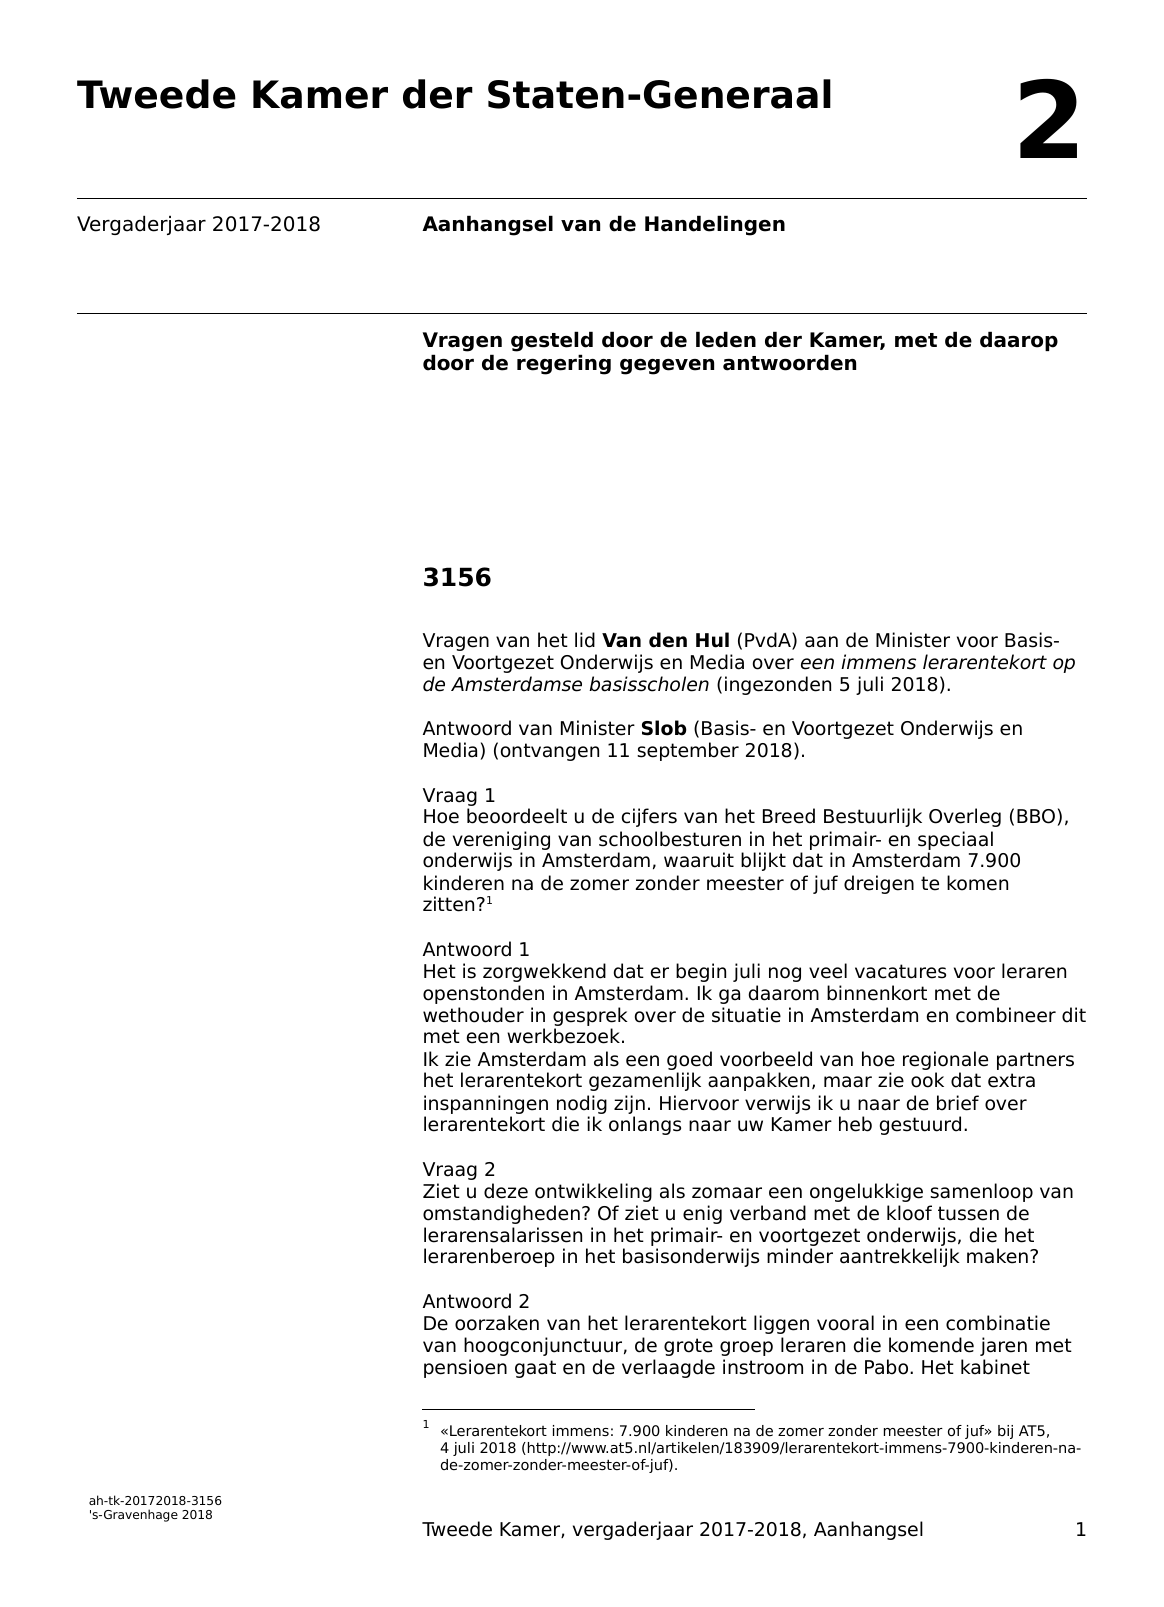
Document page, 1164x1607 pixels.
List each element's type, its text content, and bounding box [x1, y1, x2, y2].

table_cell [77, 314, 422, 375]
text Antwoord 1 [422, 938, 1087, 961]
text Vragen van het lid Van den Hul (PvdA) aan de Minister voor Basis- en Voortgezet Onderwijs en Media over een immens lerarentekort op de Amsterdamse basisscholen (ingezonden 5 juli 2018). [422, 630, 1087, 696]
table_cell Vragen gesteld door de leden der Kamer, met de daarop door de regering gegeven antwoorden [422, 314, 1087, 375]
text 3156 [422, 563, 1087, 592]
table_cell Aanhangsel van de Handelingen [422, 199, 1087, 313]
text Antwoord 2 [422, 1291, 1087, 1313]
text Ziet u deze ontwikkeling als zomaar een ongelukkige samenloop van omstandigheden? Of ziet u enig verband met de kloof tussen de lerarensalarissen in het primair- en voortgezet onderwijs, die het lerarenberoep in het basisonderwijs minder aantrekkelijk maken? [422, 1181, 1087, 1268]
text ah-tk-20172018-3156 [88, 1494, 323, 1508]
text Vraag 1 [422, 784, 1087, 806]
text «Lerarentekort immens: 7.900 kinderen na de zomer zonder meester of juf» bij AT5, 4 juli 2018 (http://www.at5.nl/artikelen/183909/lerarentekort-immens-7900-kinderen-na-de-zomer-zonder-meester-of-juf). [422, 1418, 1087, 1474]
text Het is zorgwekkend dat er begin juli nog veel vacatures voor leraren openstonden in Amsterdam. Ik ga daarom binnenkort met de wethouder in gesprek over de situatie in Amsterdam en combineer dit met een werkbezoek. [422, 961, 1087, 1048]
table_header 2 [886, 59, 1087, 198]
text Vraag 2 [422, 1158, 1087, 1181]
table_cell Vergaderjaar 2017-2018 [77, 199, 422, 313]
text Ik zie Amsterdam als een goed voorbeeld van hoe regionale partners het lerarentekort gezamenlijk aanpakken, maar zie ook dat extra inspanningen nodig zijn. Hiervoor verwijs ik u naar de brief over lerarentekort die ik onlangs naar uw Kamer heb gestuurd. [422, 1048, 1087, 1136]
table_header Tweede Kamer der Staten-Generaal [77, 59, 886, 198]
text De oorzaken van het lerarentekort liggen vooral in een combinatie van hoogconjunctuur, de grote groep leraren die komende jaren met pensioen gaat en de verlaagde instroom in de Pabo. Het kabinet [422, 1313, 1087, 1378]
text Antwoord van Minister Slob (Basis- en Voortgezet Onderwijs en Media) (ontvangen 11 september 2018). [422, 718, 1087, 762]
text Hoe beoordeelt u de cijfers van het Breed Bestuurlijk Overleg (BBO), de vereniging van schoolbesturen in het primair- en speciaal onderwijs in Amsterdam, waaruit blijkt dat in Amsterdam 7.900 kinderen na de zomer zonder meester of juf dreigen te komen zitten? [422, 806, 1087, 916]
text 's-Gravenhage 2018 [88, 1508, 323, 1522]
